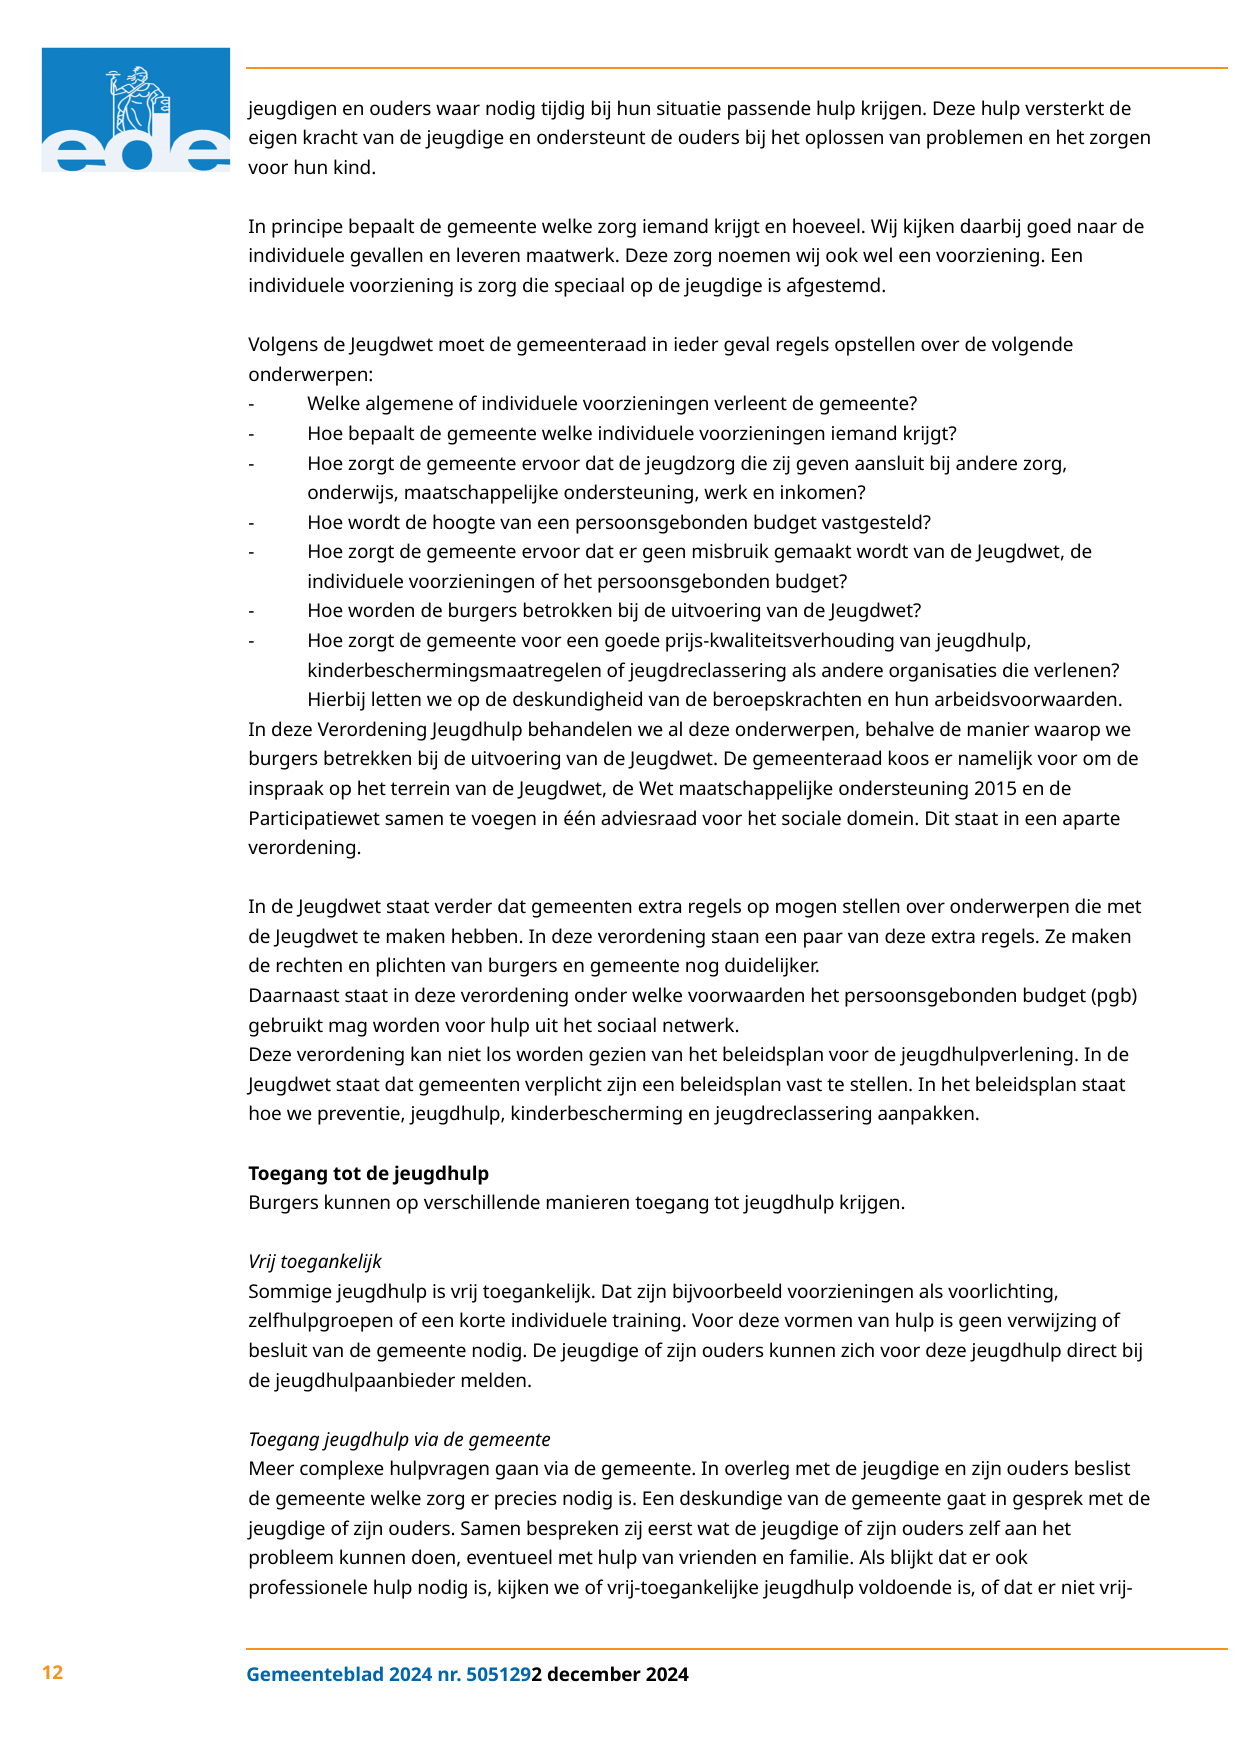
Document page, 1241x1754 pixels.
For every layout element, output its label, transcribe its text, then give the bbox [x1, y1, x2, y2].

list Welke algemene of individuele voorzieningen verleent de gemeente? [248, 391, 1152, 416]
text jeugdigen en ouders waar nodig tijdig bij hun situatie passende hulp krijgen. Deze hulp versterkt de eigen kracht van de jeugdige en ondersteunt de ouders bij het oplossen van problemen en het zorgen voor hun kind. [248, 95, 1152, 180]
text Vrij toegankelijk [248, 1248, 1152, 1274]
text In principe bepaalt de gemeente welke zorg iemand krijgt en hoeveel. Wij kijken daarbij goed naar de individuele gevallen en leveren maatwerk. Deze zorg noemen wij ook wel een voorziening. Een individuele voorziening is zorg die speciaal op de jeugdige is afgestemd. [248, 213, 1152, 298]
text Meer complexe hulpvragen gaan via de gemeente. In overleg met de jeugdige en zijn ouders beslist de gemeente welke zorg er precies nodig is. Een deskundige van de gemeente gaat in gesprek met de jeugdige of zijn ouders. Samen bespreken zij eerst wat de jeugdige of zijn ouders zelf aan het probleem kunnen doen, eventueel met hulp van vrienden en familie. Als blijkt dat er ook professionele hulp nodig is, kijken we of vrij-toegankelijke jeugdhulp voldoende is, of dat er niet vrij- [248, 1456, 1152, 1600]
text Burgers kunnen op verschillende manieren toegang tot jeugdhulp krijgen. [248, 1189, 1152, 1215]
text Sommige jeugdhulp is vrij toegankelijk. Dat zijn bijvoorbeeld voorzieningen als voorlichting, zelfhulpgroepen of een korte individuele training. Voor deze vormen van hulp is geen verwijzing of besluit van de gemeente nodig. De jeugdige of zijn ouders kunnen zich voor deze jeugdhulp direct bij de jeugdhulpaanbieder melden. [248, 1278, 1152, 1393]
list Hoe zorgt de gemeente ervoor dat er geen misbruik gemaakt wordt van de Jeugdwet, de individuele voorzieningen of het persoonsgebonden budget? [248, 538, 1152, 594]
text In deze Verordening Jeugdhulp behandelen we al deze onderwerpen, behalve de manier waarop we burgers betrekken bij de uitvoering van de Jeugdwet. De gemeenteraad koos er namelijk voor om de inspraak op het terrein van de Jeugdwet, de Wet maatschappelijke ondersteuning 2015 en de Participatiewet samen te voegen in één adviesraad voor het sociale domein. Dit staat in een aparte verordening. [248, 716, 1152, 860]
text Volgens de Jeugdwet moet de gemeenteraad in ieder geval regels opstellen over de volgende onderwerpen: [248, 331, 1152, 387]
list Hoe bepaalt de gemeente welke individuele voorzieningen iemand krijgt? [248, 420, 1152, 446]
list Hoe wordt de hoogte van een persoonsgebonden budget vastgesteld? [248, 509, 1152, 535]
list Hoe zorgt de gemeente voor een goede prijs-kwaliteitsverhouding van jeugdhulp, kinderbeschermingsmaatregelen of jeugdreclassering als andere organisaties die verlenen? Hierbij letten we op de deskundigheid van de beroepskrachten en hun arbeidsvoorwaarden. [248, 627, 1152, 712]
picture [41, 47, 231, 172]
text Toegang tot de jeugdhulp [248, 1160, 1152, 1186]
text Toegang jeugdhulp via de gemeente [248, 1426, 1152, 1452]
text In de Jeugdwet staat verder dat gemeenten extra regels op mogen stellen over onderwerpen die met de Jeugdwet te maken hebben. In deze verordening staan een paar van deze extra regels. Ze maken de rechten en plichten van burgers en gemeente nog duidelijker. [248, 893, 1152, 978]
list Hoe zorgt de gemeente ervoor dat de jeugdzorg die zij geven aansluit bij andere zorg, onderwijs, maatschappelijke ondersteuning, werk en inkomen? [248, 450, 1152, 505]
text Daarnaast staat in deze verordening onder welke voorwaarden het persoonsgebonden budget (pgb) gebruikt mag worden voor hulp uit het sociaal netwerk. [248, 982, 1152, 1038]
text Deze verordening kan niet los worden gezien van het beleidsplan voor de jeugdhulpverlening. In de Jeugdwet staat dat gemeenten verplicht zijn een beleidsplan vast te stellen. In het beleidsplan staat hoe we preventie, jeugdhulp, kinderbescherming en jeugdreclassering aanpakken. [248, 1041, 1152, 1126]
list Hoe worden de burgers betrokken bij de uitvoering van de Jeugdwet? [248, 598, 1152, 623]
